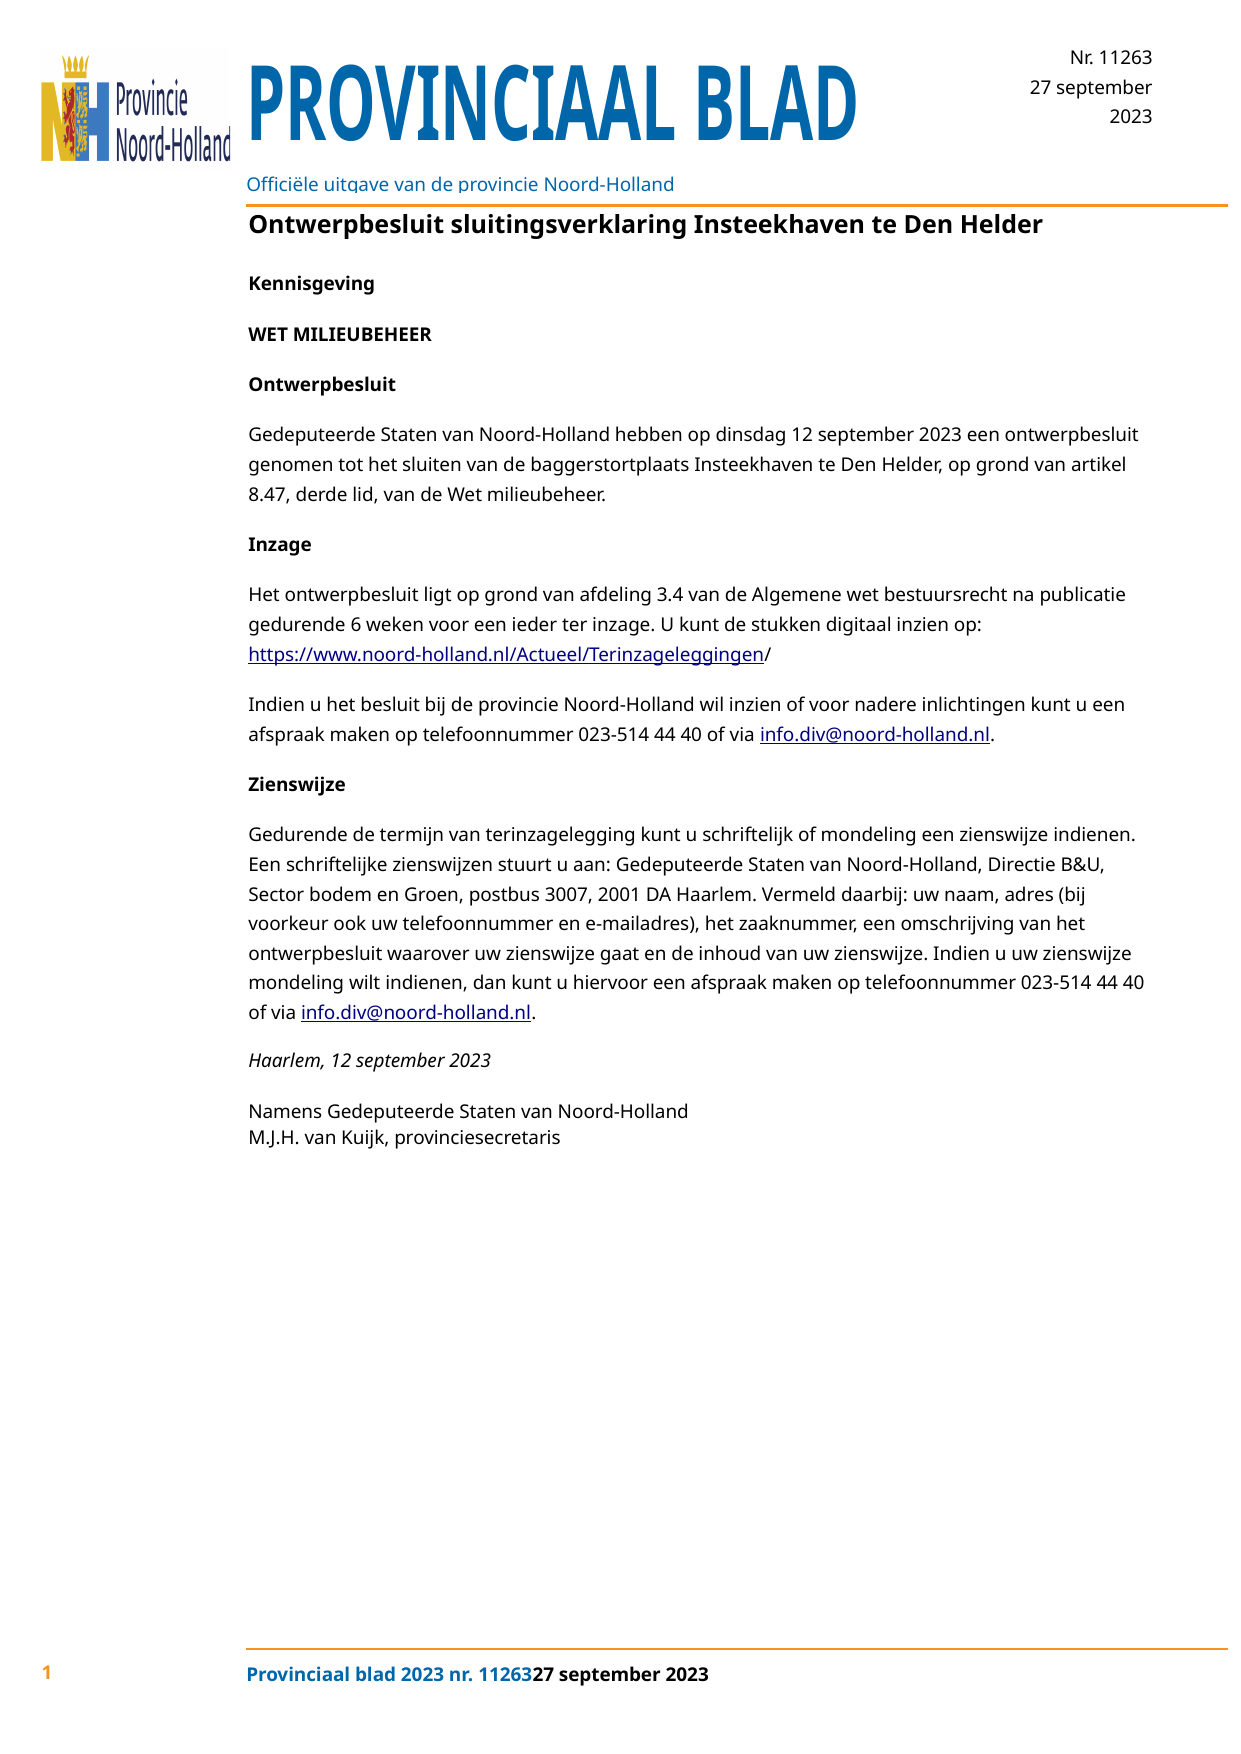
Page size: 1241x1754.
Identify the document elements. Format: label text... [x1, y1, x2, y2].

picture [41, 47, 231, 172]
text Kennisgeving [248, 270, 1152, 296]
text WET MILIEUBEHEER [248, 321, 1152, 346]
text Het ontwerpbesluit ligt op grond van afdeling 3.4 van de Algemene wet bestuursrecht na publicatie gedurende 6 weken voor een ieder ter inzage. U kunt de stukken digitaal inzien op: https://www.noord-holland.nl/Actueel/Terinzageleggingen/ [248, 582, 1152, 666]
text Gedeputeerde Staten van Noord-Holland hebben op dinsdag 12 september 2023 een ontwerpbesluit genomen tot het sluiten van de baggerstortplaats Insteekhaven te Den Helder, op grond van artikel 8.47, derde lid, van de Wet milieubeheer. [248, 422, 1152, 506]
text M.J.H. van Kuijk, provinciesecretaris [248, 1124, 1152, 1150]
text Ontwerpbesluit sluitingsverklaring Insteekhaven te Den Helder [248, 207, 1152, 241]
text Namens Gedeputeerde Staten van Noord-Holland [248, 1098, 1152, 1124]
text Gedurende de termijn van terinzagelegging kunt u schriftelijk of mondeling een zienswijze indienen. Een schriftelijke zienswijzen stuurt u aan: Gedeputeerde Staten van Noord-Holland, Directie B&U, Sector bodem en Groen, postbus 3007, 2001 DA Haarlem. Vermeld daarbij: uw naam, adres (bij voorkeur ook uw telefoonnummer en e-mailadres), het zaaknummer, een omschrijving van het ontwerpbesluit waarover uw zienswijze gaat en de inhoud van uw zienswijze. Indien u uw zienswijze mondeling wilt indienen, dan kunt u hiervoor een afspraak maken op telefoonnummer 023-514 44 40 of via info.div@noord-holland.nl. [248, 822, 1152, 1025]
text Inzage [248, 531, 1152, 557]
text Ontwerpbesluit [248, 371, 1152, 397]
text Indien u het besluit bij de provincie Noord-Holland wil inzien of voor nadere inlichtingen kunt u een afspraak maken op telefoonnummer 023-514 44 40 of via info.div@noord-holland.nl. [248, 691, 1152, 746]
text Zienswijze [248, 771, 1152, 797]
text Haarlem, 12 september 2023 [248, 1047, 1152, 1073]
